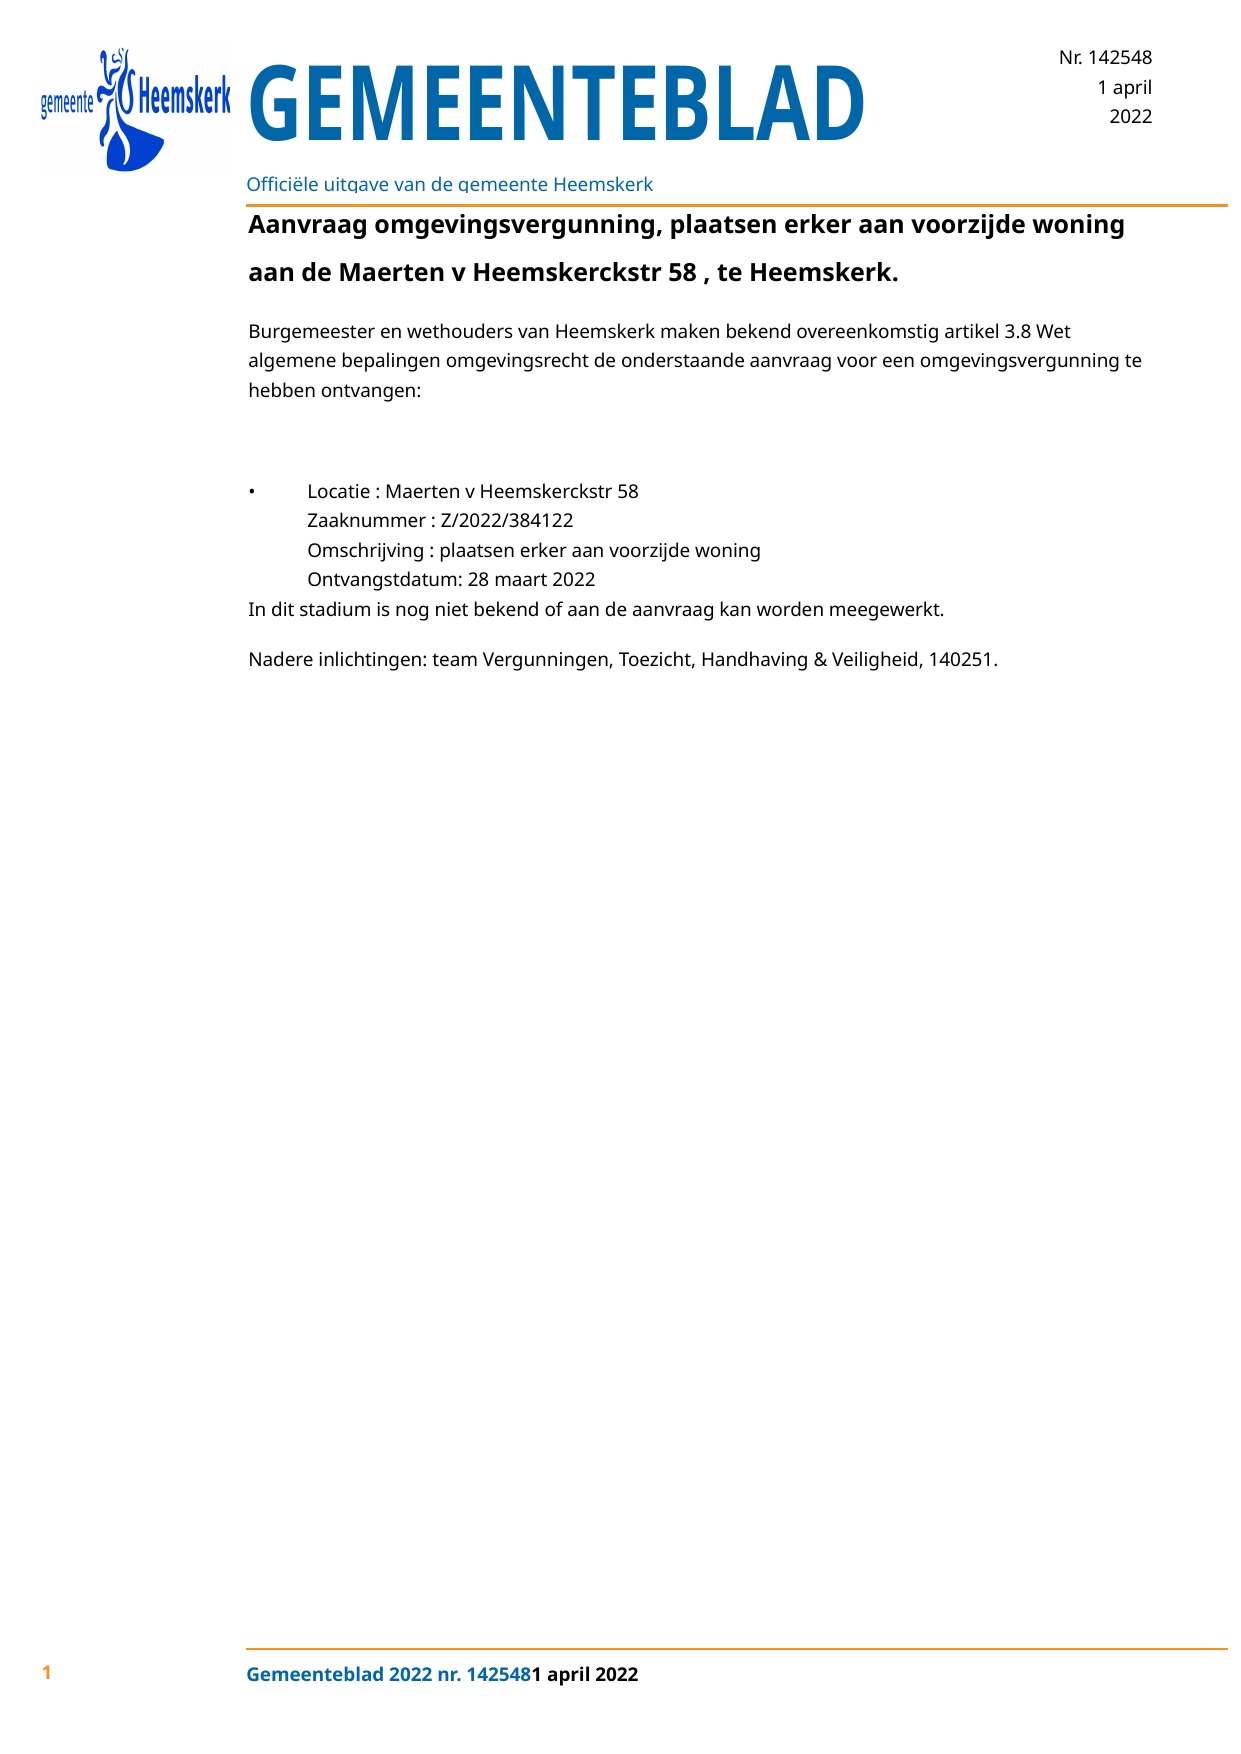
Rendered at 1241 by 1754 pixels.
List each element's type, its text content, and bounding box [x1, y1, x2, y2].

picture [41, 47, 231, 172]
text Aanvraag omgevingsvergunning, plaatsen erker aan voorzijde woning aan de Maerten v Heemskerckstr 58 , te Heemskerk. [248, 207, 1152, 288]
list Ontvangstdatum: 28 maart 2022 [248, 567, 1152, 592]
text In dit stadium is nog niet bekend of aan de aanvraag kan worden meegewerkt. [248, 596, 1152, 622]
list Locatie : Maerten v Heemskerckstr 58 [248, 478, 1152, 504]
text Burgemeester en wethouders van Heemskerk maken bekend overeenkomstig artikel 3.8 Wet algemene bepalingen omgevingsrecht de onderstaande aanvraag voor een omgevingsvergunning te hebben ontvangen: [248, 318, 1152, 403]
text Nadere inlichtingen: team Vergunningen, Toezicht, Handhaving & Veiligheid, 140251. [248, 647, 1152, 672]
list Zaaknummer : Z/2022/384122 [248, 507, 1152, 533]
list Omschrijving : plaatsen erker aan voorzijde woning [248, 537, 1152, 563]
